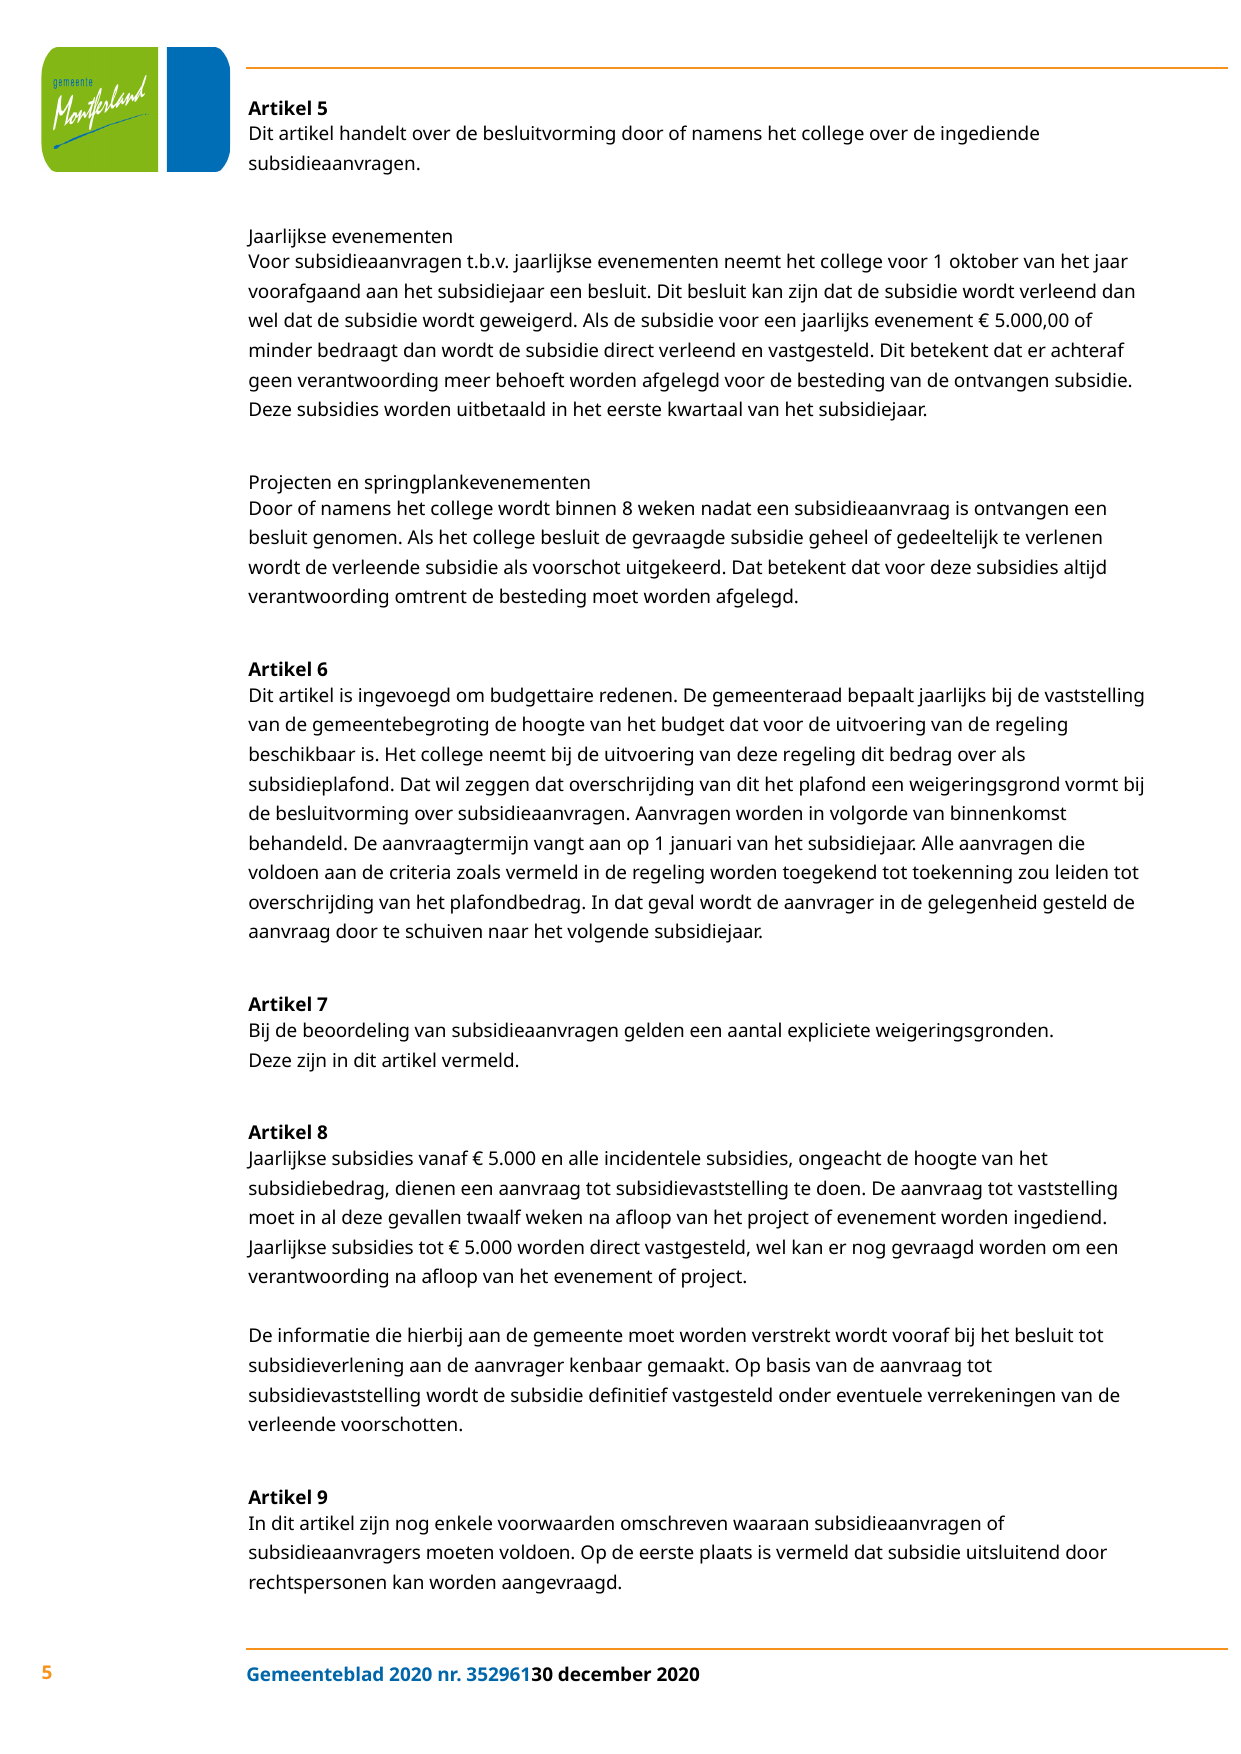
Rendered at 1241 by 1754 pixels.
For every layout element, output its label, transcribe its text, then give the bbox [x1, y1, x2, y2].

text Projecten en springplankevenementen [248, 469, 1152, 495]
text In dit artikel zijn nog enkele voorwaarden omschreven waaraan subsidieaanvragen of subsidieaanvragers moeten voldoen. Op de eerste plaats is vermeld dat subsidie uitsluitend door rechtspersonen kan worden aangevraagd. [248, 1510, 1152, 1595]
text Artikel 7 [248, 991, 1152, 1017]
text De informatie die hierbij aan de gemeente moet worden verstrekt wordt vooraf bij het besluit tot subsidieverlening aan de aanvrager kenbaar gemaakt. Op basis van de aanvraag tot subsidievaststelling wordt de subsidie definitief vastgesteld onder eventuele verrekeningen van de verleende voorschotten. [248, 1323, 1152, 1437]
text Jaarlijkse evenementen [248, 223, 1152, 248]
text Dit artikel is ingevoegd om budgettaire redenen. De gemeenteraad bepaalt jaarlijks bij de vaststelling van de gemeentebegroting de hoogte van het budget dat voor de uitvoering van de regeling beschikbaar is. Het college neemt bij de uitvoering van deze regeling dit bedrag over als subsidieplafond. Dat wil zeggen dat overschrijding van dit het plafond een weigeringsgrond vormt bij de besluitvorming over subsidieaanvragen. Aanvragen worden in volgorde van binnenkomst behandeld. De aanvraagtermijn vangt aan op 1 januari van het subsidiejaar. Alle aanvragen die voldoen aan de criteria zoals vermeld in de regeling worden toegekend tot toekenning zou leiden tot overschrijding van het plafondbedrag. In dat geval wordt de aanvrager in de gelegenheid gesteld de aanvraag door te schuiven naar het volgende subsidiejaar. [248, 682, 1152, 944]
picture [41, 47, 231, 172]
text Artikel 9 [248, 1484, 1152, 1510]
text Jaarlijkse subsidies vanaf € 5.000 en alle incidentele subsidies, ongeacht de hoogte van het subsidiebedrag, dienen een aanvraag tot subsidievaststelling te doen. De aanvraag tot vaststelling moet in al deze gevallen twaalf weken na afloop van het project of evenement worden ingediend. Jaarlijkse subsidies tot € 5.000 worden direct vastgesteld, wel kan er nog gevraagd worden om een verantwoording na afloop van het evenement of project. [248, 1145, 1152, 1289]
text Bij de beoordeling van subsidieaanvragen gelden een aantal expliciete weigeringsgronden. [248, 1017, 1152, 1043]
text Door of namens het college wordt binnen 8 weken nadat een subsidieaanvraag is ontvangen een besluit genomen. Als het college besluit de gevraagde subsidie geheel of gedeeltelijk te verlenen wordt de verleende subsidie als voorschot uitgekeerd. Dat betekent dat voor deze subsidies altijd verantwoording omtrent de besteding moet worden afgelegd. [248, 495, 1152, 609]
text Artikel 8 [248, 1119, 1152, 1145]
text Voor subsidieaanvragen t.b.v. jaarlijkse evenementen neemt het college voor 1 oktober van het jaar voorafgaand aan het subsidiejaar een besluit. Dit besluit kan zijn dat de subsidie wordt verleend dan wel dat de subsidie wordt geweigerd. Als de subsidie voor een jaarlijks evenement € 5.000,00 of minder bedraagt dan wordt de subsidie direct verleend en vastgesteld. Dit betekent dat er achteraf geen verantwoording meer behoeft worden afgelegd voor de besteding van de ontvangen subsidie. Deze subsidies worden uitbetaald in het eerste kwartaal van het subsidiejaar. [248, 248, 1152, 422]
text Artikel 5 [248, 95, 1152, 121]
text Deze zijn in dit artikel vermeld. [248, 1047, 1152, 1072]
text Dit artikel handelt over de besluitvorming door of namens het college over de ingediende subsidieaanvragen. [248, 121, 1152, 176]
text Artikel 6 [248, 656, 1152, 682]
